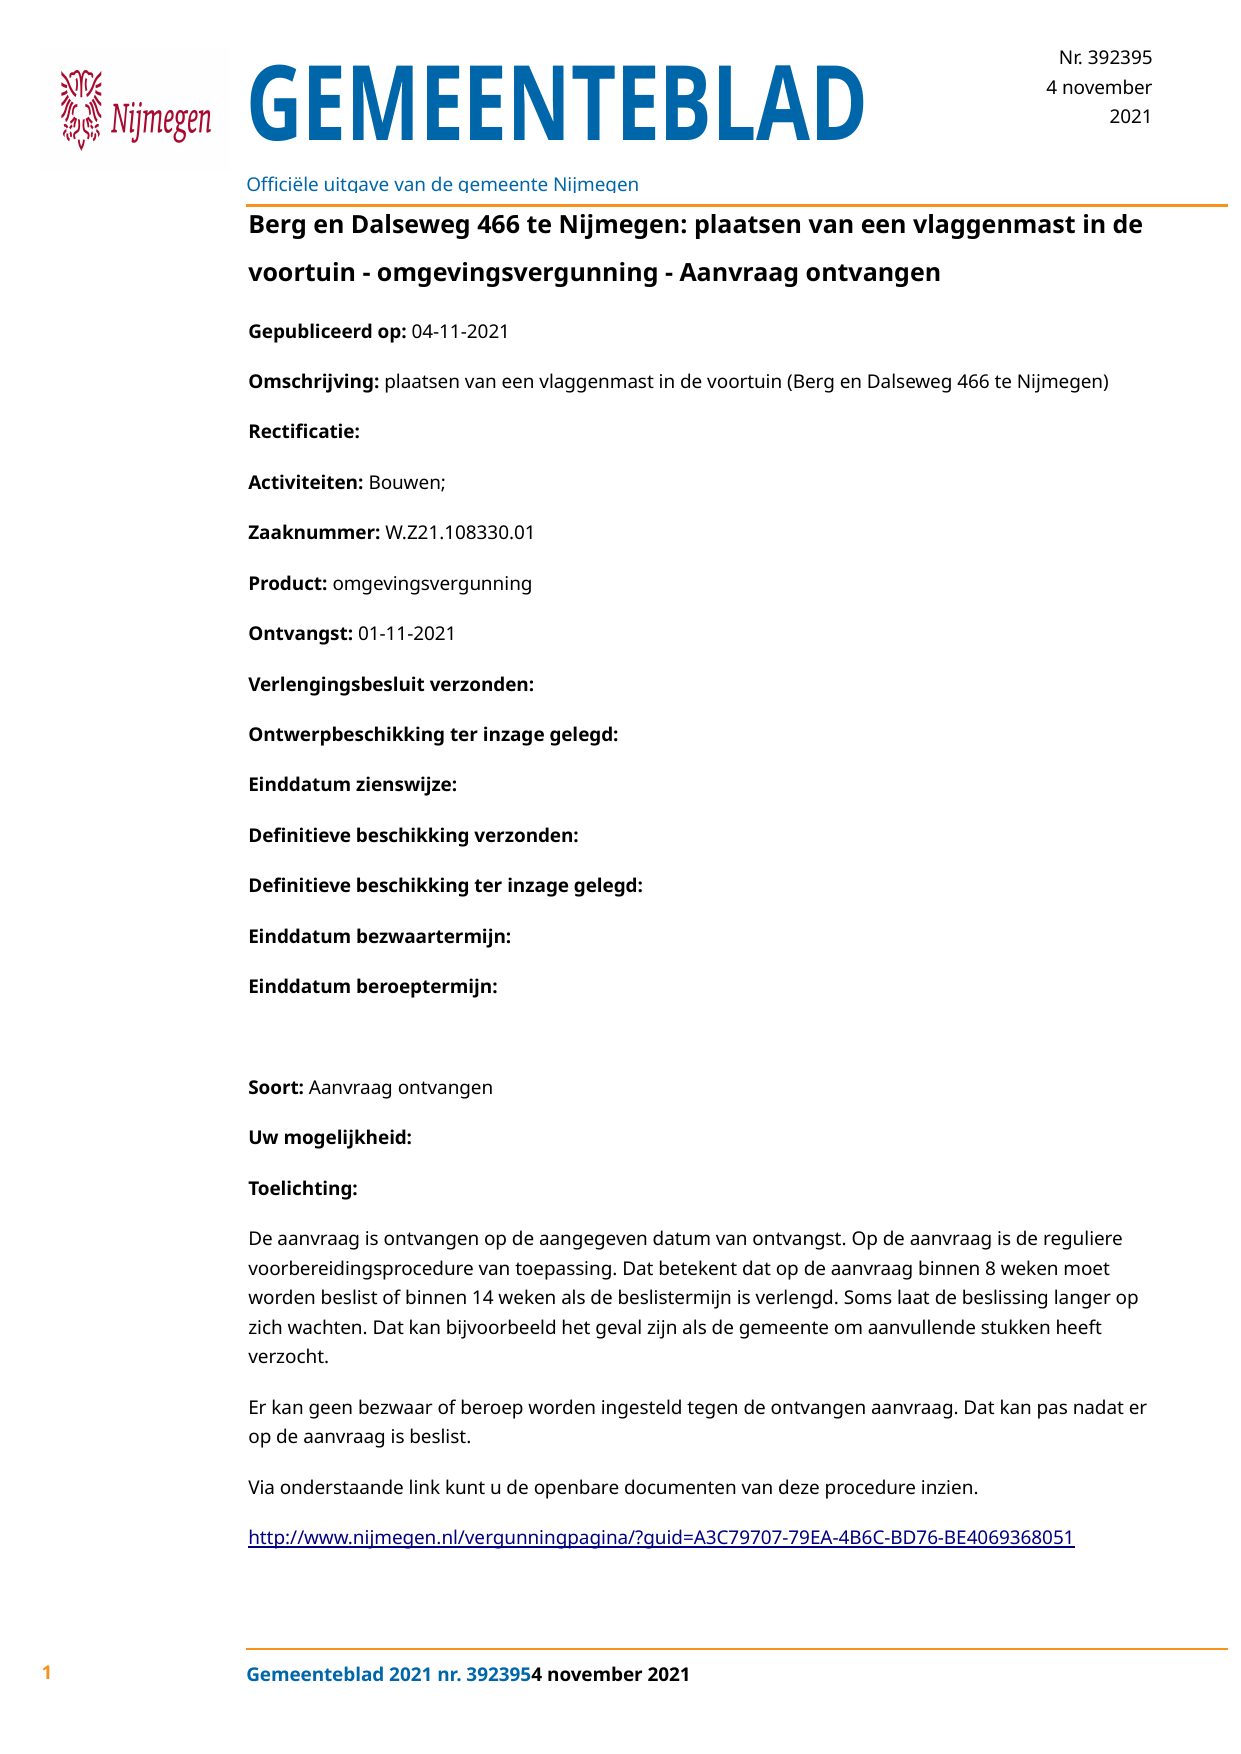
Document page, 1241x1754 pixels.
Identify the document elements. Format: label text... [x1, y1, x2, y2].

text http://www.nijmegen.nl/vergunningpagina/?guid=A3C79707-79EA-4B6C-BD76-BE4069368051 [248, 1524, 1152, 1550]
text Berg en Dalseweg 466 te Nijmegen: plaatsen van een vlaggenmast in de voortuin - omgevingsvergunning - Aanvraag ontvangen [248, 207, 1152, 288]
text Gepubliceerd op: 04-11-2021 [248, 318, 1152, 344]
text Definitieve beschikking verzonden: [248, 822, 1152, 848]
text Via onderstaande link kunt u de openbare documenten van deze procedure inzien. [248, 1474, 1152, 1500]
text Verlengingsbesluit verzonden: [248, 671, 1152, 697]
text Rectificatie: [248, 419, 1152, 444]
picture [41, 47, 231, 172]
text Toelichting: [248, 1175, 1152, 1201]
text Ontwerpbeschikking ter inzage gelegd: [248, 721, 1152, 747]
text Er kan geen bezwaar of beroep worden ingesteld tegen de ontvangen aanvraag. Dat kan pas nadat er op de aanvraag is beslist. [248, 1394, 1152, 1449]
text Uw mogelijkheid: [248, 1124, 1152, 1150]
text Activiteiten: Bouwen; [248, 469, 1152, 495]
text Definitieve beschikking ter inzage gelegd: [248, 872, 1152, 898]
text Einddatum beroeptermijn: [248, 973, 1152, 999]
text Product: omgevingsvergunning [248, 570, 1152, 596]
text Soort: Aanvraag ontvangen [248, 1074, 1152, 1100]
text Einddatum bezwaartermijn: [248, 923, 1152, 949]
text Einddatum zienswijze: [248, 772, 1152, 797]
text Ontvangst: 01-11-2021 [248, 620, 1152, 646]
text De aanvraag is ontvangen op de aangegeven datum van ontvangst. Op de aanvraag is de reguliere voorbereidingsprocedure van toepassing. Dat betekent dat op de aanvraag binnen 8 weken moet worden beslist of binnen 14 weken als de beslistermijn is verlengd. Soms laat de beslissing langer op zich wachten. Dat kan bijvoorbeeld het geval zijn als de gemeente om aanvullende stukken heeft verzocht. [248, 1225, 1152, 1369]
text Omschrijving: plaatsen van een vlaggenmast in de voortuin (Berg en Dalseweg 466 te Nijmegen) [248, 368, 1152, 394]
text Zaaknummer: W.Z21.108330.01 [248, 519, 1152, 545]
